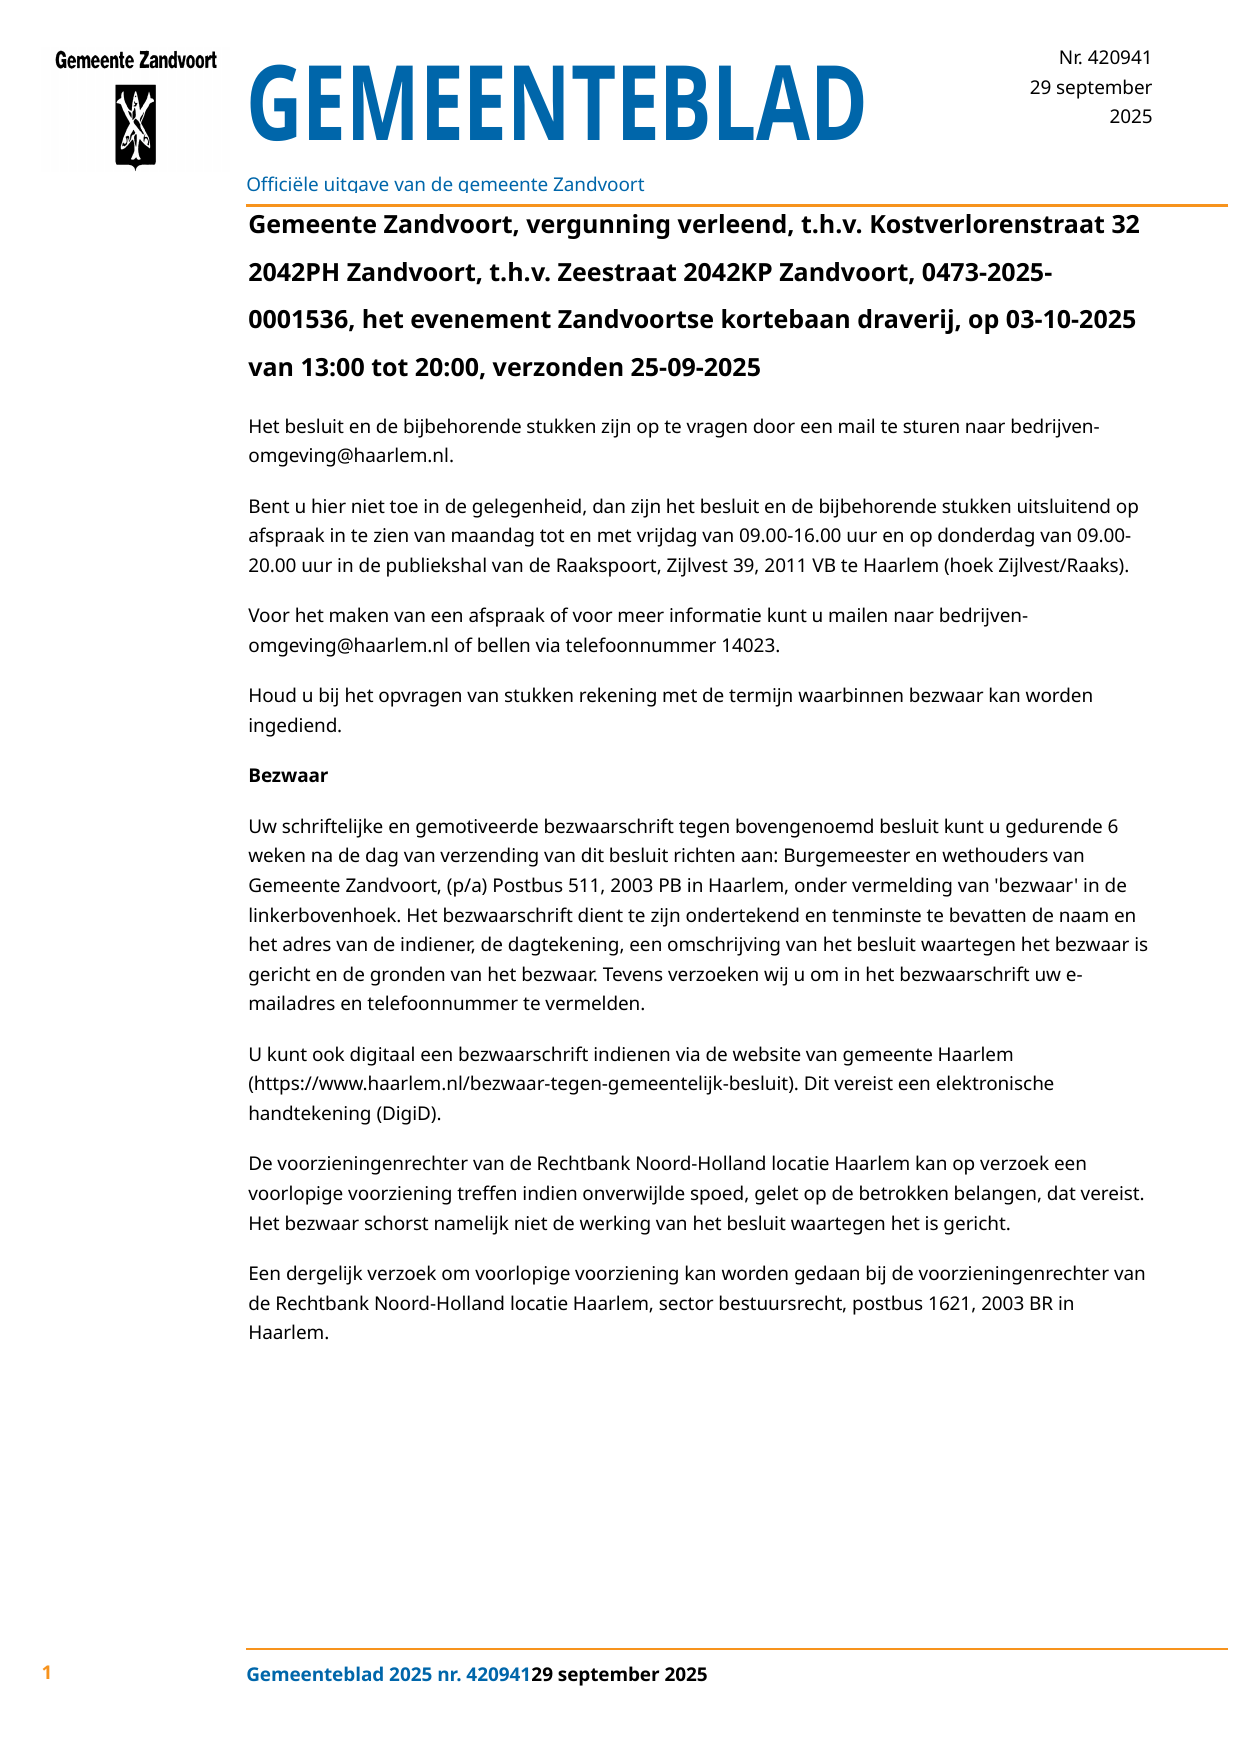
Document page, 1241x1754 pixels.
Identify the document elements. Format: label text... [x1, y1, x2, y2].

text De voorzieningenrechter van de Rechtbank Noord-Holland locatie Haarlem kan op verzoek een voorlopige voorziening treffen indien onverwijlde spoed, gelet op de betrokken belangen, dat vereist. Het bezwaar schorst namelijk niet de werking van het besluit waartegen het is gericht. [248, 1151, 1152, 1236]
text Bent u hier niet toe in de gelegenheid, dan zijn het besluit en de bijbehorende stukken uitsluitend op afspraak in te zien van maandag tot en met vrijdag van 09.00-16.00 uur en op donderdag van 09.00-20.00 uur in de publiekshal van de Raakspoort, Zijlvest 39, 2011 VB te Haarlem (hoek Zijlvest/Raaks). [248, 493, 1152, 578]
text Gemeente Zandvoort, vergunning verleend, t.h.v. Kostverlorenstraat 32 2042PH Zandvoort, t.h.v. Zeestraat 2042KP Zandvoort, 0473-2025-0001536, het evenement Zandvoortse kortebaan draverij, op 03-10-2025 van 13:00 tot 20:00, verzonden 25-09-2025 [248, 207, 1152, 384]
text Het besluit en de bijbehorende stukken zijn op te vragen door een mail te sturen naar bedrijven-omgeving@haarlem.nl. [248, 413, 1152, 468]
text Een dergelijk verzoek om voorlopige voorziening kan worden gedaan bij de voorzieningenrechter van de Rechtbank Noord-Holland locatie Haarlem, sector bestuursrecht, postbus 1621, 2003 BR in Haarlem. [248, 1260, 1152, 1345]
text Uw schriftelijke en gemotiveerde bezwaarschrift tegen bovengenoemd besluit kunt u gedurende 6 weken na de dag van verzending van dit besluit richten aan: Burgemeester en wethouders van Gemeente Zandvoort, (p/a) Postbus 511, 2003 PB in Haarlem, onder vermelding van 'bezwaar' in de linkerbovenhoek. Het bezwaarschrift dient te zijn ondertekend en tenminste te bevatten de naam en het adres van de indiener, de dagtekening, een omschrijving van het besluit waartegen het bezwaar is gericht en de gronden van het bezwaar. Tevens verzoeken wij u om in het bezwaarschrift uw e-mailadres en telefoonnummer te vermelden. [248, 813, 1152, 1016]
text Bezwaar [248, 763, 1152, 788]
text Voor het maken van een afspraak of voor meer informatie kunt u mailen naar bedrijven-omgeving@haarlem.nl of bellen via telefoonnummer 14023. [248, 603, 1152, 658]
text U kunt ook digitaal een bezwaarschrift indienen via de website van gemeente Haarlem (https://www.haarlem.nl/bezwaar-tegen-gemeentelijk-besluit). Dit vereist een elektronische handtekening (DigiD). [248, 1041, 1152, 1126]
picture [41, 47, 231, 172]
text Houd u bij het opvragen van stukken rekening met de termijn waarbinnen bezwaar kan worden ingediend. [248, 683, 1152, 738]
